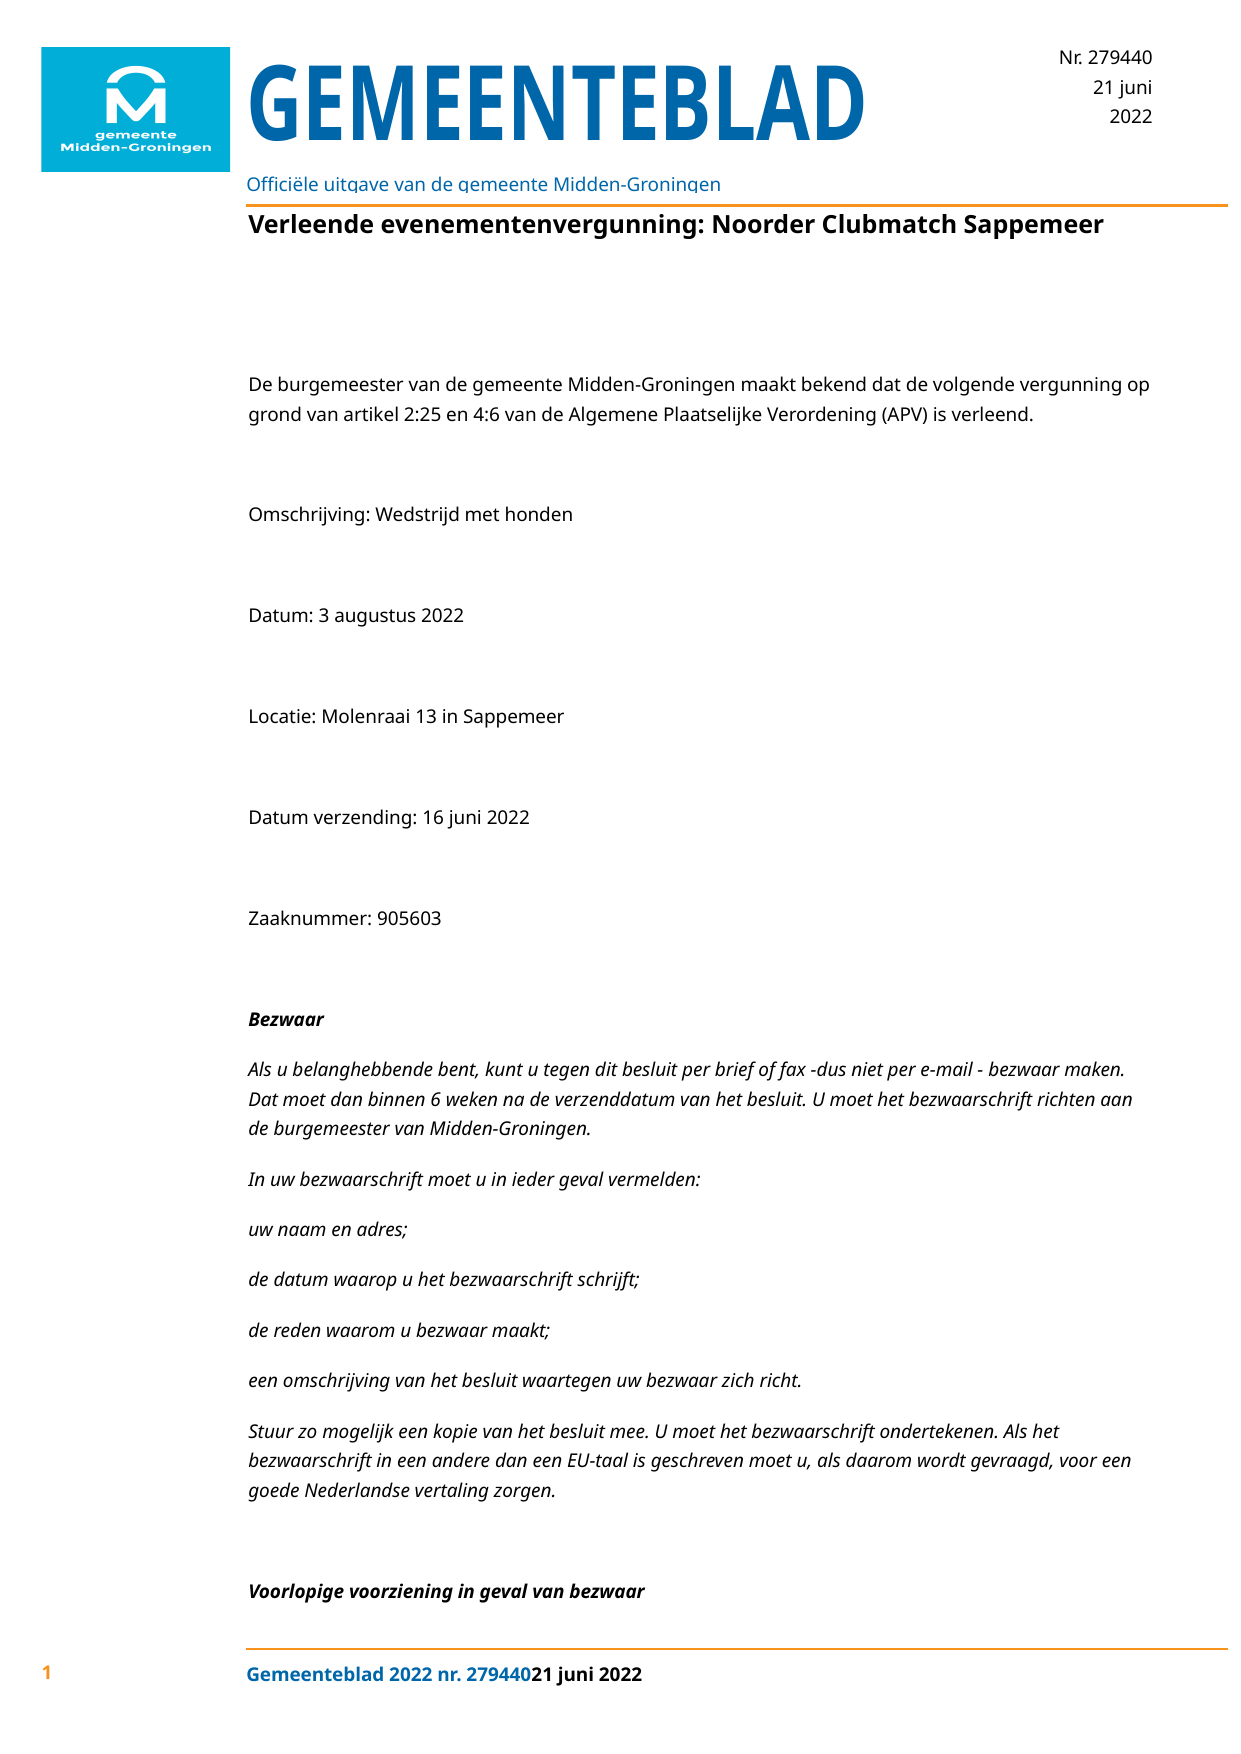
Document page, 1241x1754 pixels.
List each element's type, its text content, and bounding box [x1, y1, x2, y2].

picture [184, 146, 190, 153]
text Voorlopige voorziening in geval van bezwaar [248, 1578, 1152, 1603]
text De burgemeester van de gemeente Midden-Groningen maakt bekend dat de volgende vergunning op grond van artikel 2:25 en 4:6 van de Algemene Plaatselijke Verordening (APV) is verleend. [248, 371, 1152, 426]
text In uw bezwaarschrift moet u in ieder geval vermelden: [248, 1166, 1152, 1191]
text Datum: 3 augustus 2022 [248, 602, 1152, 628]
text uw naam en adres; [248, 1216, 1152, 1242]
text de reden waarom u bezwaar maakt; [248, 1317, 1152, 1343]
picture [107, 89, 165, 122]
text Bezwaar [248, 1006, 1152, 1031]
text een omschrijving van het besluit waartegen uw bezwaar zich richt. [248, 1367, 1152, 1393]
picture [108, 66, 164, 82]
text Zaaknummer: 905603 [248, 905, 1152, 931]
text Als u belanghebbende bent, kunt u tegen dit besluit per brief of fax -dus niet per e-mail - bezwaar maken. Dat moet dan binnen 6 weken na de verzenddatum van het besluit. U moet het bezwaarschrift richten aan de burgemeester van Midden-Groningen. [248, 1056, 1152, 1141]
text Locatie: Molenraai 13 in Sappemeer [248, 703, 1152, 729]
text Omschrijving: Wedstrijd met honden [248, 502, 1152, 527]
text Stuur zo mogelijk een kopie van het besluit mee. U moet het bezwaarschrift ondertekenen. Als het bezwaarschrift in een andere dan een EU-taal is geschreven moet u, als daarom wordt gevraagd, voor een goede Nederlandse vertaling zorgen. [248, 1418, 1152, 1503]
text de datum waarop u het bezwaarschrift schrijft; [248, 1267, 1152, 1292]
text Datum verzending: 16 juni 2022 [248, 804, 1152, 830]
text Verleende evenementenvergunning: Noorder Clubmatch Sappemeer [248, 207, 1152, 241]
